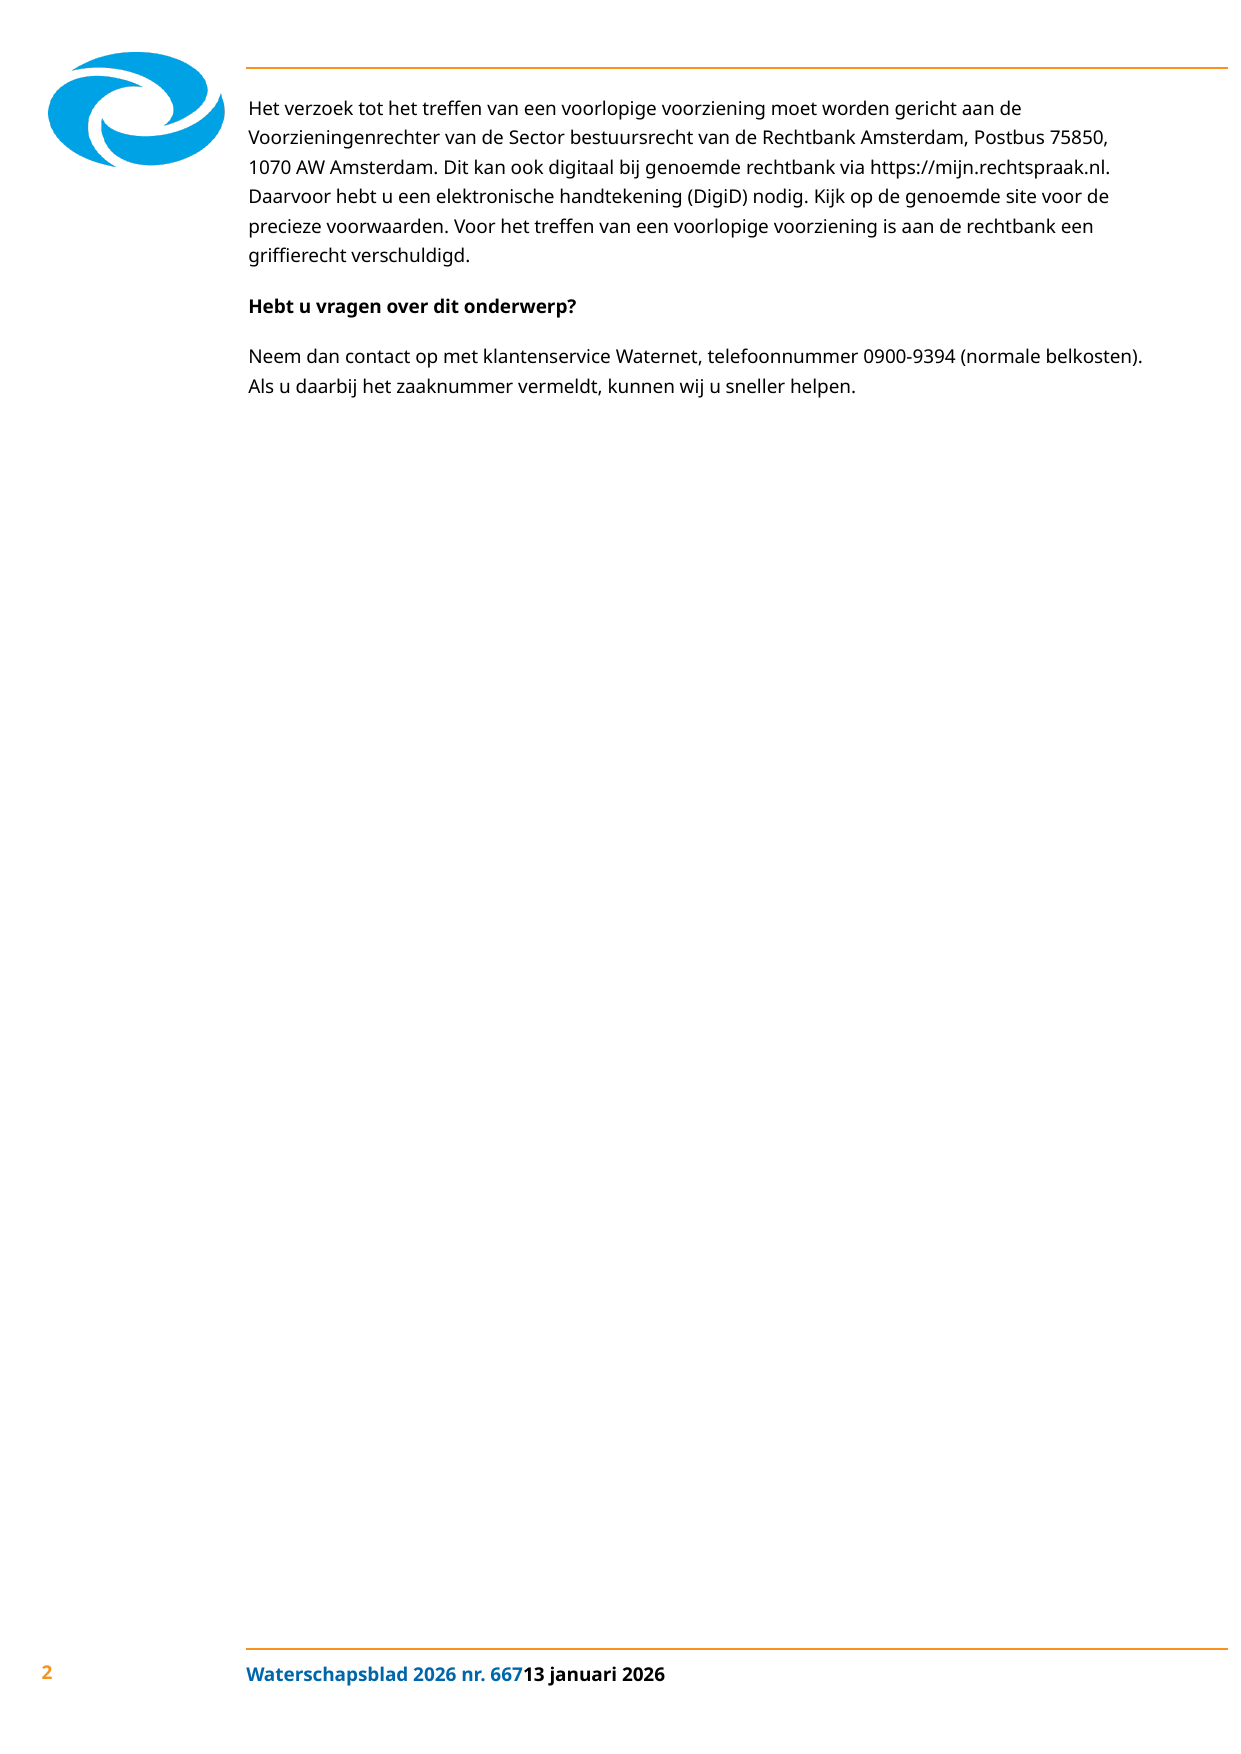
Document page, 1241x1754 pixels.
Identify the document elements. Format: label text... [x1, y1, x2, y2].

text Het verzoek tot het treffen van een voorlopige voorziening moet worden gericht aan de Voorzieningenrechter van de Sector bestuursrecht van de Rechtbank Amsterdam, Postbus 75850, 1070 AW Amsterdam. Dit kan ook digitaal bij genoemde rechtbank via https://mijn.rechtspraak.nl. Daarvoor hebt u een elektronische handtekening (DigiD) nodig. Kijk op de genoemde site voor de precieze voorwaarden. Voor het treffen van een voorlopige voorziening is aan de rechtbank een griffierecht verschuldigd. [248, 95, 1152, 268]
text Hebt u vragen over dit onderwerp? [248, 293, 1152, 319]
text Neem dan contact op met klantenservice Waternet, telefoonnummer 0900-9394 (normale belkosten). Als u daarbij het zaaknummer vermeldt, kunnen wij u sneller helpen. [248, 343, 1152, 399]
picture [41, 47, 231, 172]
